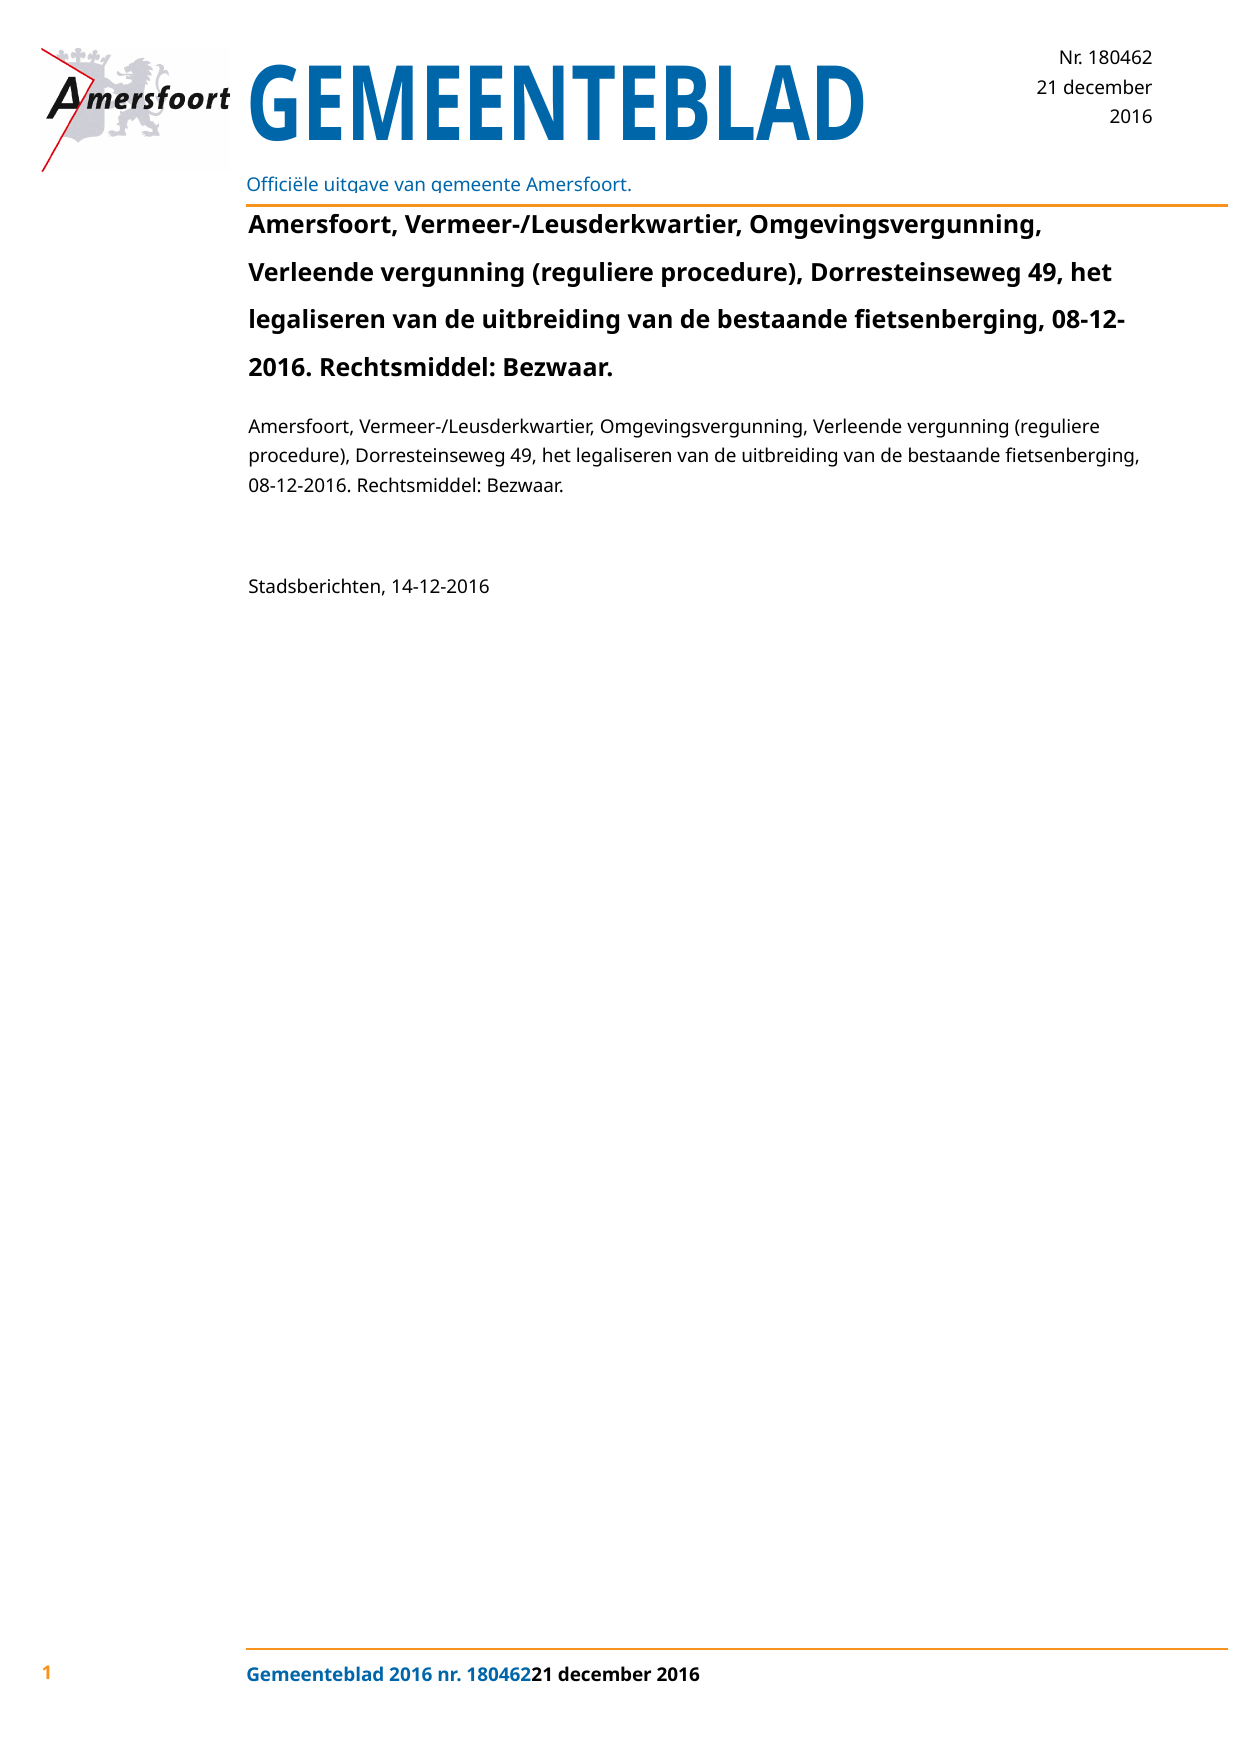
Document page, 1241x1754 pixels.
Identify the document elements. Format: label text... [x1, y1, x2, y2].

text Amersfoort, Vermeer-/Leusderkwartier, Omgevingsvergunning, Verleende vergunning (reguliere procedure), Dorresteinseweg 49, het legaliseren van de uitbreiding van de bestaande fietsenberging, 08-12-2016. Rechtsmiddel: Bezwaar. [248, 413, 1152, 498]
text Stadsberichten, 14-12-2016 [248, 573, 1152, 599]
picture [41, 47, 231, 172]
text Amersfoort, Vermeer-/Leusderkwartier, Omgevingsvergunning, Verleende vergunning (reguliere procedure), Dorresteinseweg 49, het legaliseren van de uitbreiding van de bestaande fietsenberging, 08-12-2016. Rechtsmiddel: Bezwaar. [248, 207, 1152, 384]
